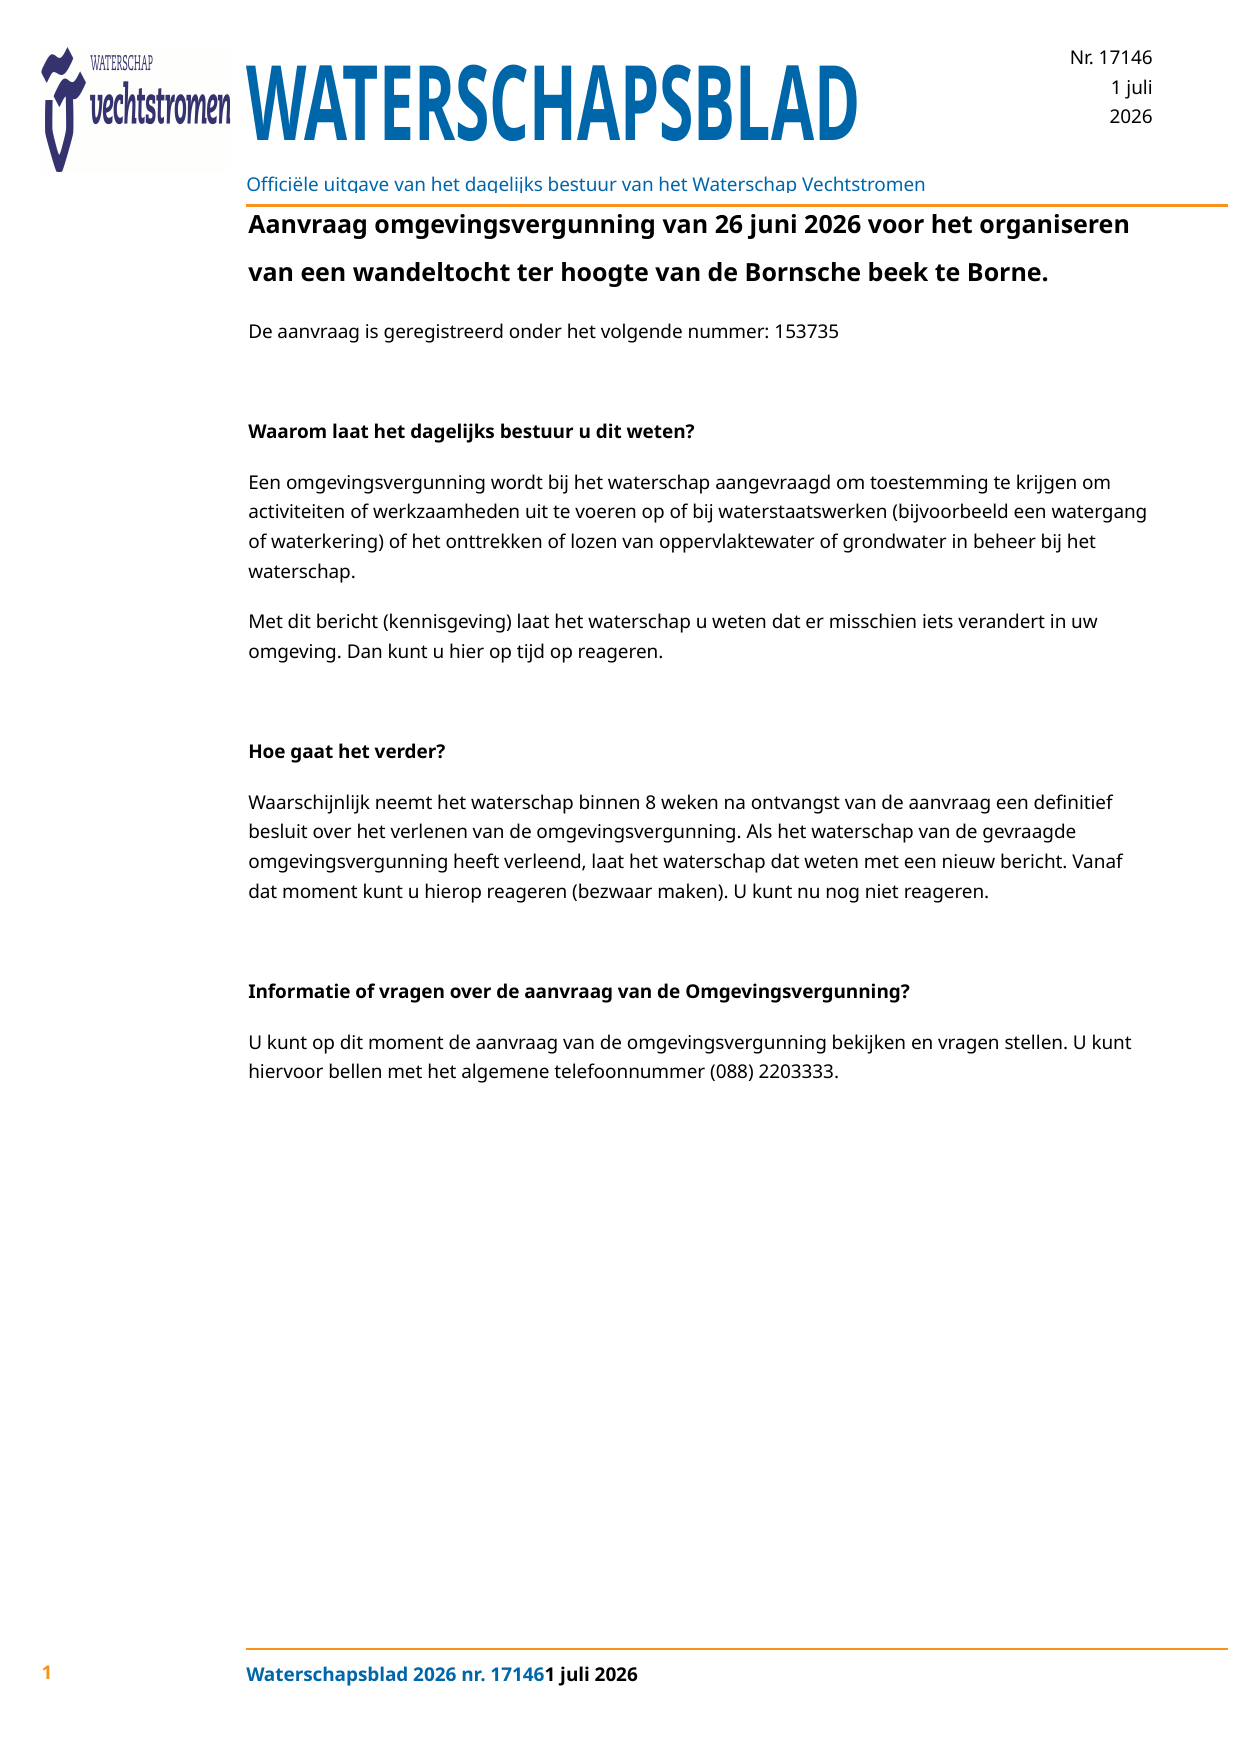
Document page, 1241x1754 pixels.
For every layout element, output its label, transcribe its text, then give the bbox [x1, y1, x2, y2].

text De aanvraag is geregistreerd onder het volgende nummer: 153735 [248, 318, 1152, 344]
text Informatie of vragen over de aanvraag van de Omgevingsvergunning? [248, 979, 1152, 1004]
text Aanvraag omgevingsvergunning van 26 juni 2026 voor het organiseren van een wandeltocht ter hoogte van de Bornsche beek te Borne. [248, 207, 1152, 288]
text Waarschijnlijk neemt het waterschap binnen 8 weken na ontvangst van de aanvraag een definitief besluit over het verlenen van de omgevingsvergunning. Als het waterschap van de gevraagde omgevingsvergunning heeft verleend, laat het waterschap dat weten met een nieuw bericht. Vanaf dat moment kunt u hierop reageren (bezwaar maken). U kunt nu nog niet reageren. [248, 789, 1152, 904]
text Hoe gaat het verder? [248, 739, 1152, 764]
text Waarom laat het dagelijks bestuur u dit weten? [248, 419, 1152, 444]
picture [41, 47, 231, 172]
text U kunt op dit moment de aanvraag van de omgevingsvergunning bekijken en vragen stellen. U kunt hiervoor bellen met het algemene telefoonnummer (088) 2203333. [248, 1029, 1152, 1084]
text Een omgevingsvergunning wordt bij het waterschap aangevraagd om toestemming te krijgen om activiteiten of werkzaamheden uit te voeren op of bij waterstaatswerken (bijvoorbeeld een watergang of waterkering) of het onttrekken of lozen van oppervlaktewater of grondwater in beheer bij het waterschap. [248, 469, 1152, 584]
text Met dit bericht (kennisgeving) laat het waterschap u weten dat er misschien iets verandert in uw omgeving. Dan kunt u hier op tijd op reageren. [248, 608, 1152, 664]
